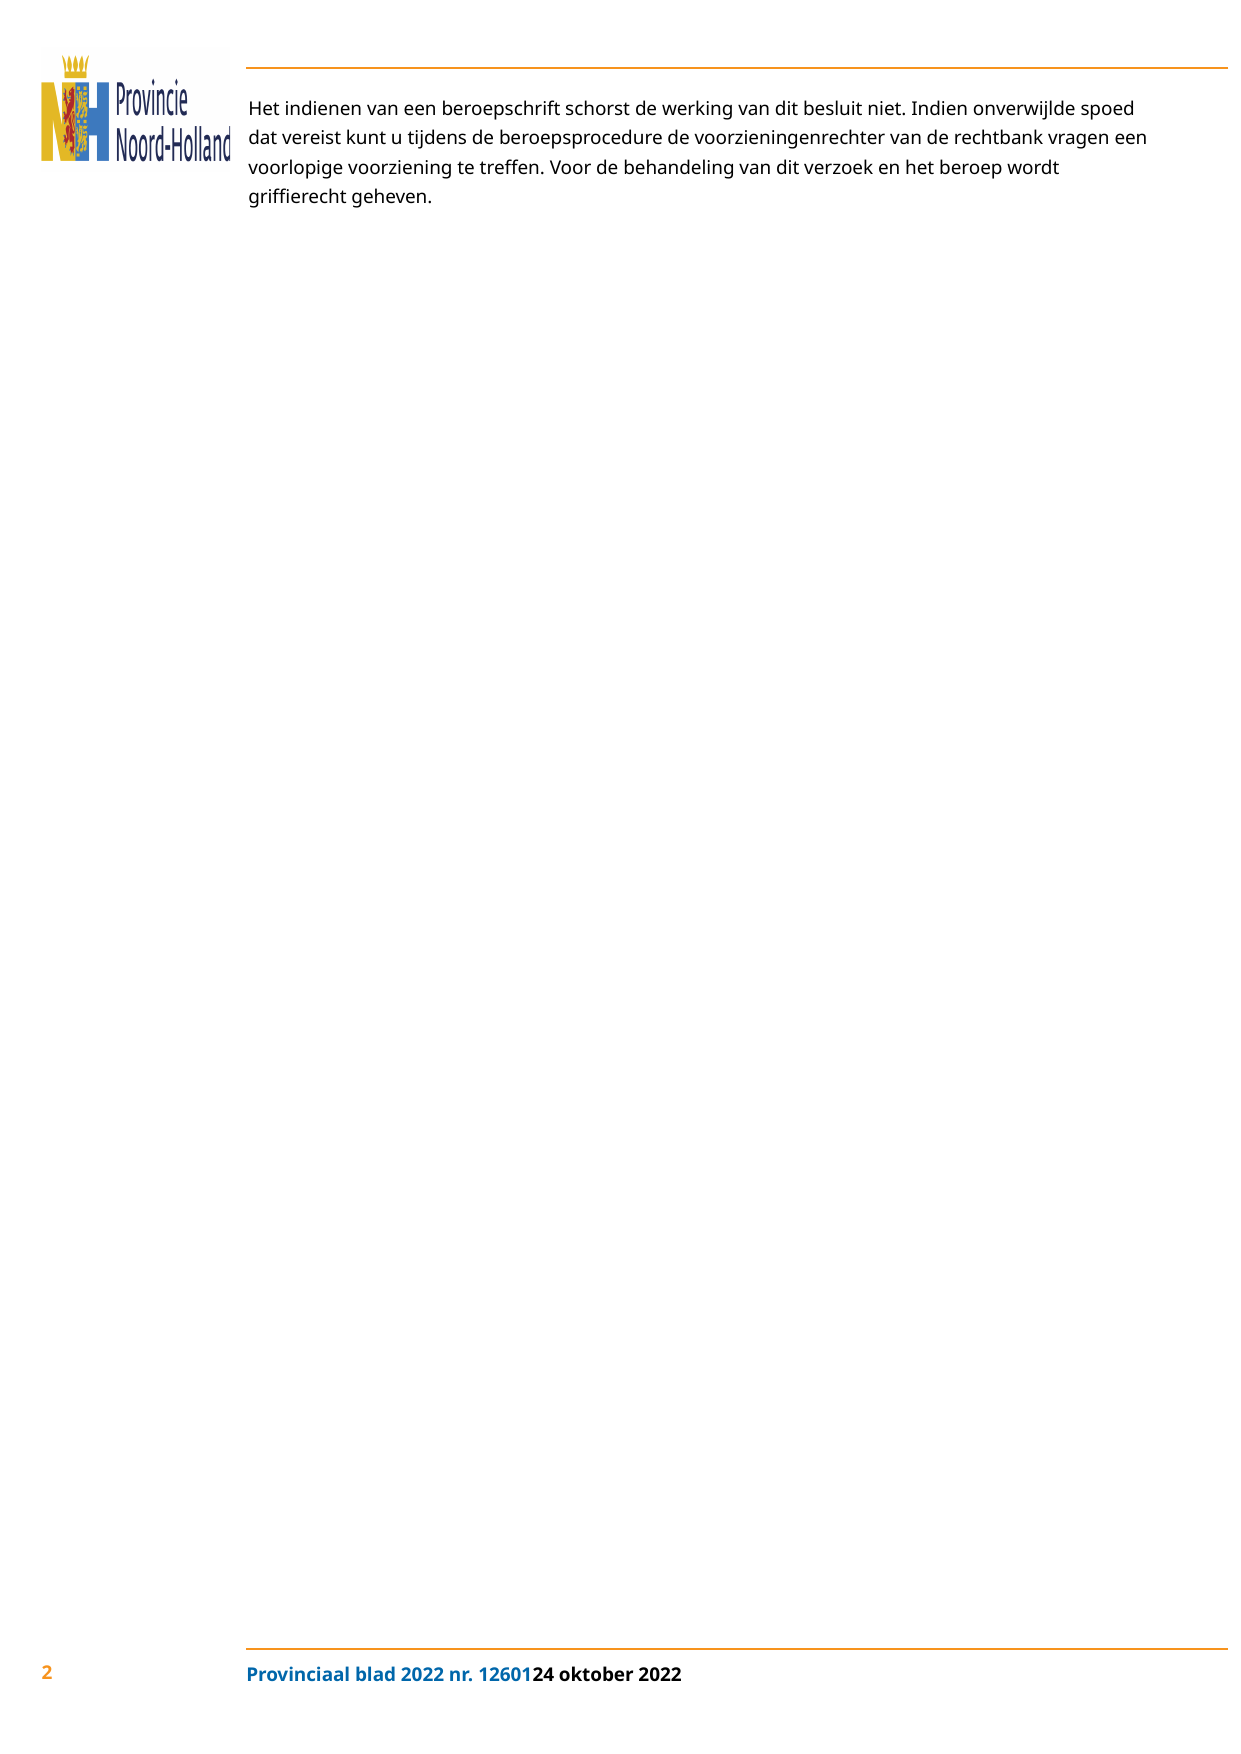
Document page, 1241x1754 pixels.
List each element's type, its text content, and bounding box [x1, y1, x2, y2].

picture [41, 47, 231, 172]
text Het indienen van een beroepschrift schorst de werking van dit besluit niet. Indien onverwijlde spoed dat vereist kunt u tijdens de beroepsprocedure de voorzieningenrechter van de rechtbank vragen een voorlopige voorziening te treffen. Voor de behandeling van dit verzoek en het beroep wordt griffierecht geheven. [248, 95, 1152, 209]
